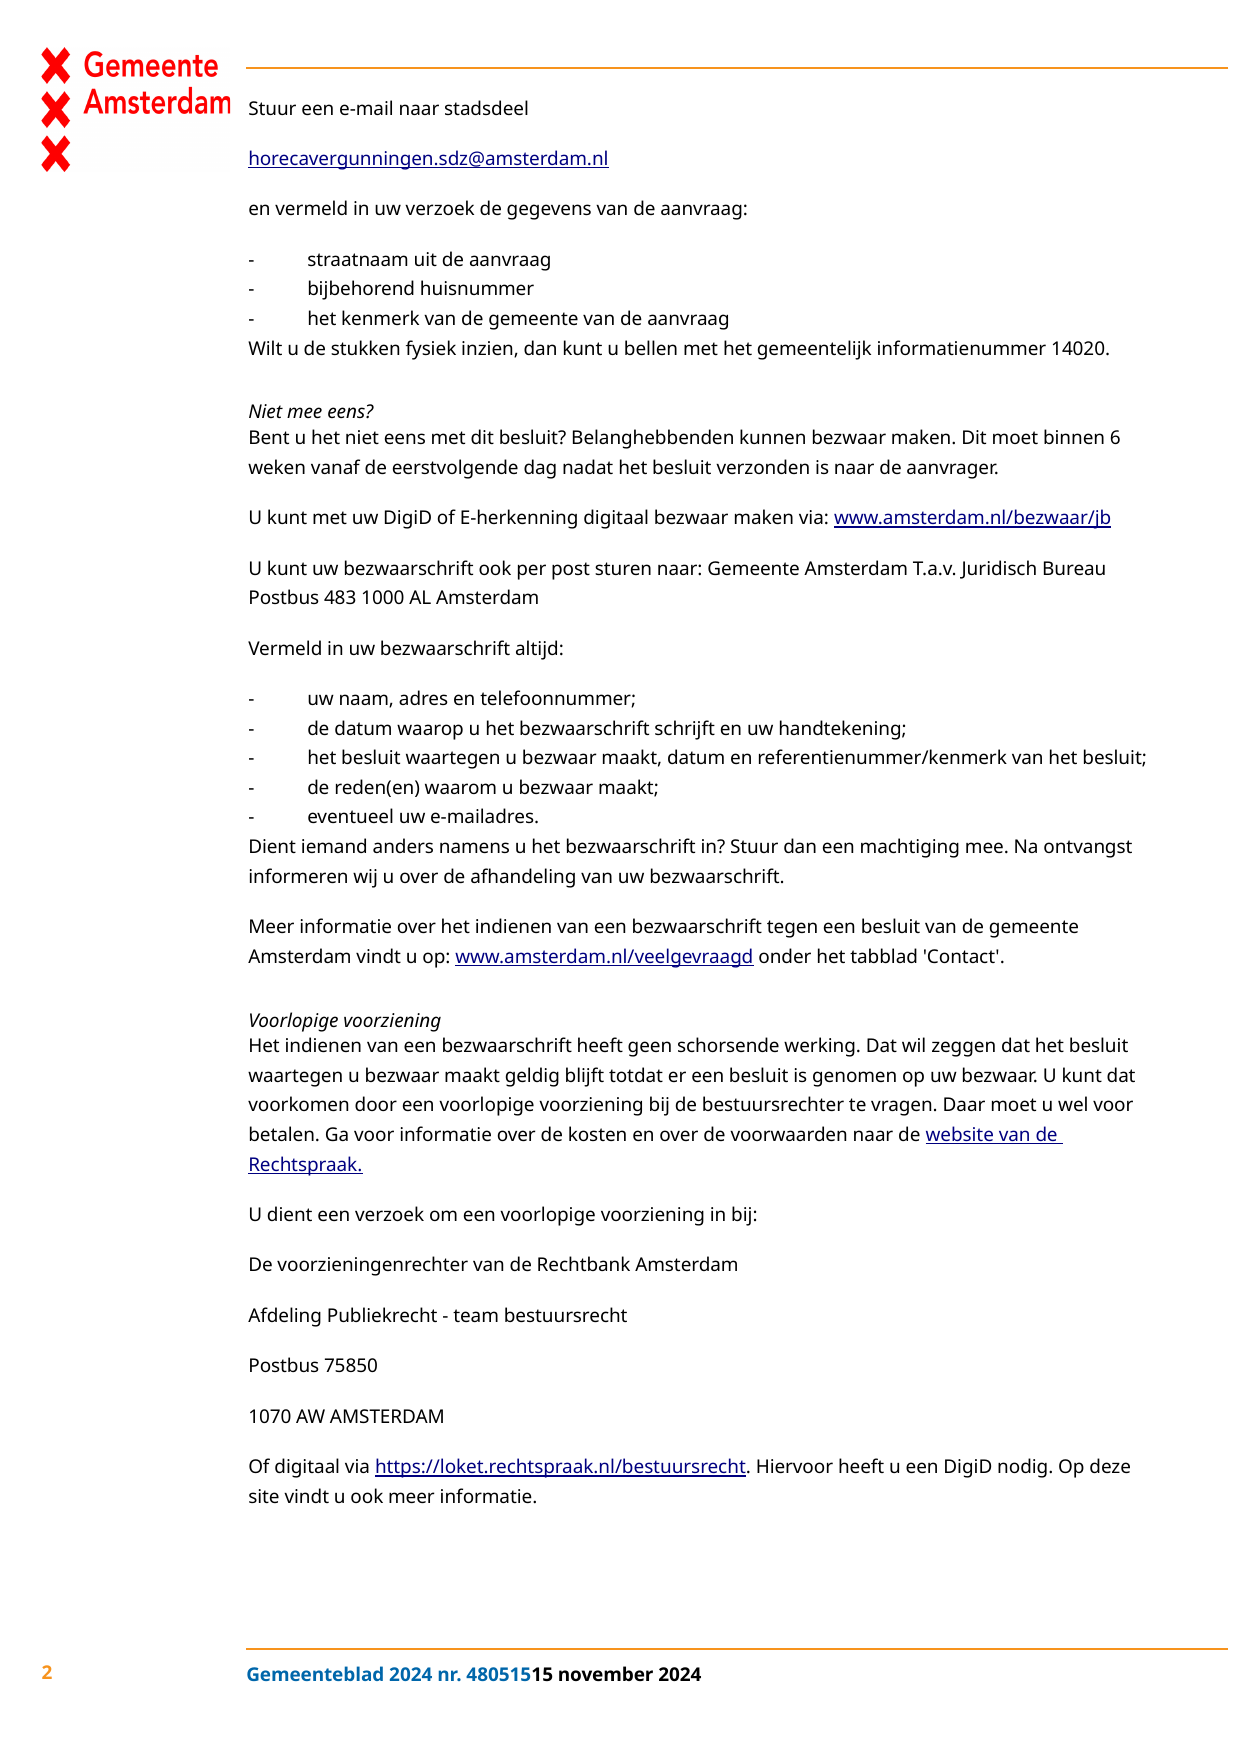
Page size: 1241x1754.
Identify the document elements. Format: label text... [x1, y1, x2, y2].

text Afdeling Publiekrecht - team bestuursrecht [248, 1302, 1152, 1328]
list het besluit waartegen u bezwaar maakt, datum en referentienummer/kenmerk van het besluit; [248, 744, 1152, 770]
text en vermeld in uw verzoek de gegevens van de aanvraag: [248, 196, 1152, 221]
text horecavergunningen.sdz@amsterdam.nl [248, 145, 1152, 171]
picture [41, 47, 231, 172]
list de reden(en) waarom u bezwaar maakt; [248, 774, 1152, 800]
text Stuur een e-mail naar stadsdeel [248, 95, 1152, 121]
list het kenmerk van de gemeente van de aanvraag [248, 305, 1152, 331]
list de datum waarop u het bezwaarschrift schrijft en uw handtekening; [248, 715, 1152, 741]
text Het indienen van een bezwaarschrift heeft geen schorsende werking. Dat wil zeggen dat het besluit waartegen u bezwaar maakt geldig blijft totdat er een besluit is genomen op uw bezwaar. U kunt dat voorkomen door een voorlopige voorziening bij de bestuursrechter te vragen. Daar moet u wel voor betalen. Ga voor informatie over de kosten en over de voorwaarden naar de website van de Rechtspraak. [248, 1032, 1152, 1177]
list eventueel uw e-mailadres. [248, 804, 1152, 829]
text Bent u het niet eens met dit besluit? Belanghebbenden kunnen bezwaar maken. Dit moet binnen 6 weken vanaf de eerstvolgende dag nadat het besluit verzonden is naar de aanvrager. [248, 424, 1152, 480]
text Postbus 75850 [248, 1352, 1152, 1378]
text U kunt uw bezwaarschrift ook per post sturen naar: Gemeente Amsterdam T.a.v. Juridisch Bureau Postbus 483 1000 AL Amsterdam [248, 555, 1152, 610]
text De voorzieningenrechter van de Rechtbank Amsterdam [248, 1252, 1152, 1277]
list bijbehorend huisnummer [248, 276, 1152, 301]
text Wilt u de stukken fysiek inzien, dan kunt u bellen met het gemeentelijk informatienummer 14020. [248, 335, 1152, 361]
text Of digitaal via https://loket.rechtspraak.nl/bestuursrecht. Hiervoor heeft u een DigiD nodig. Op deze site vindt u ook meer informatie. [248, 1453, 1152, 1509]
text Dient iemand anders namens u het bezwaarschrift in? Stuur dan een machtiging mee. Na ontvangst informeren wij u over de afhandeling van uw bezwaarschrift. [248, 833, 1152, 888]
text Voorlopige voorziening [248, 1007, 1152, 1032]
text U dient een verzoek om een voorlopige voorziening in bij: [248, 1201, 1152, 1227]
list straatnaam uit de aanvraag [248, 246, 1152, 272]
text Niet mee eens? [248, 399, 1152, 424]
text Vermeld in uw bezwaarschrift altijd: [248, 635, 1152, 661]
text 1070 AW AMSTERDAM [248, 1403, 1152, 1429]
text U kunt met uw DigiD of E-herkenning digitaal bezwaar maken via: www.amsterdam.nl/bezwaar/jb [248, 504, 1152, 530]
text Meer informatie over het indienen van een bezwaarschrift tegen een besluit van de gemeente Amsterdam vindt u op: www.amsterdam.nl/veelgevraagd onder het tabblad 'Contact'. [248, 913, 1152, 968]
list uw naam, adres en telefoonnummer; [248, 685, 1152, 711]
